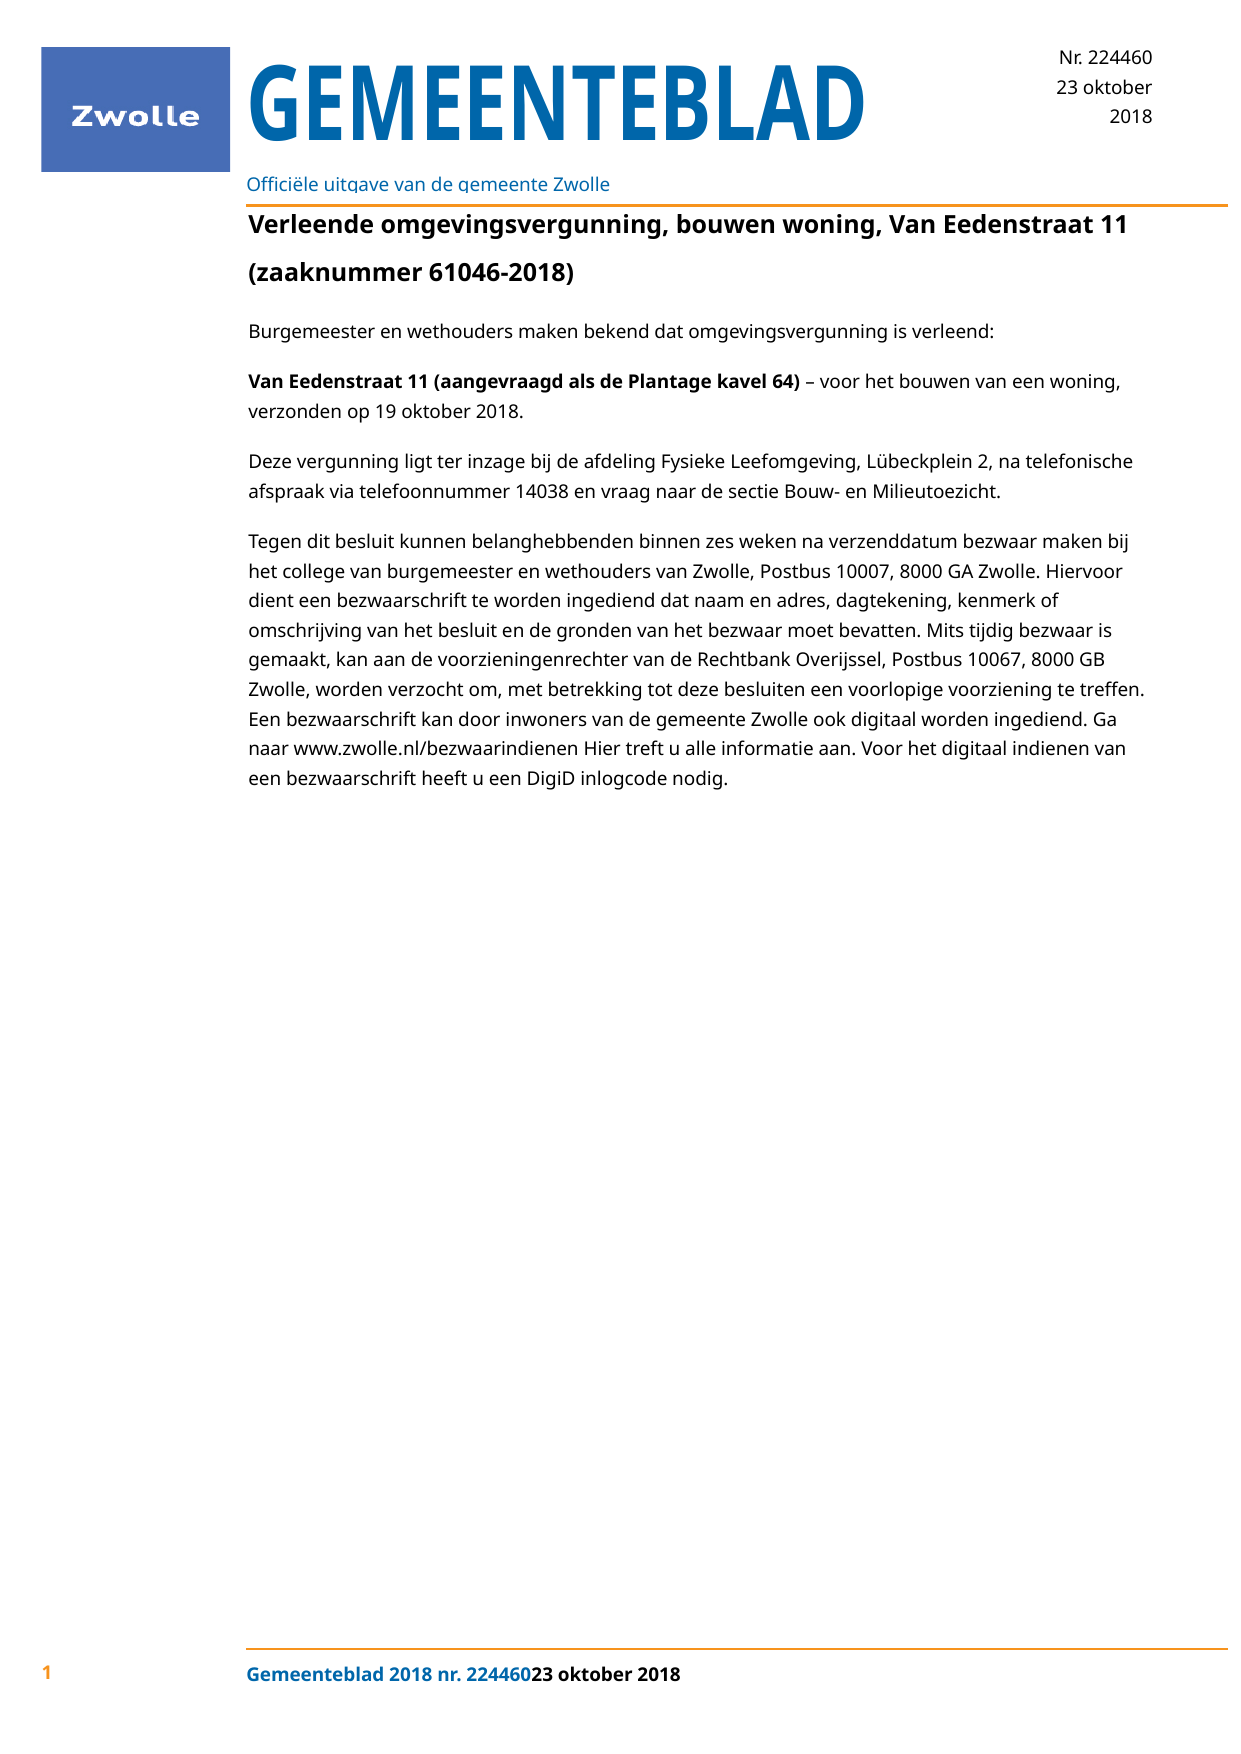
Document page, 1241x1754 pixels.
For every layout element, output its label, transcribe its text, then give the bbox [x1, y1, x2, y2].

text Burgemeester en wethouders maken bekend dat omgevingsvergunning is verleend: [248, 318, 1152, 344]
picture [41, 47, 231, 172]
text Deze vergunning ligt ter inzage bij de afdeling Fysieke Leefomgeving, Lübeckplein 2, na telefonische afspraak via telefoonnummer 14038 en vraag naar de sectie Bouw- en Milieutoezicht. [248, 448, 1152, 504]
text Verleende omgevingsvergunning, bouwen woning, Van Eedenstraat 11 (zaaknummer 61046-2018) [248, 207, 1152, 288]
text Van Eedenstraat 11 (aangevraagd als de Plantage kavel 64) – voor het bouwen van een woning, verzonden op 19 oktober 2018. [248, 368, 1152, 424]
text Tegen dit besluit kunnen belanghebbenden binnen zes weken na verzenddatum bezwaar maken bij het college van burgemeester en wethouders van Zwolle, Postbus 10007, 8000 GA Zwolle. Hiervoor dient een bezwaarschrift te worden ingediend dat naam en adres, dagtekening, kenmerk of omschrijving van het besluit en de gronden van het bezwaar moet bevatten. Mits tijdig bezwaar is gemaakt, kan aan de voorzieningenrechter van de Rechtbank Overijssel, Postbus 10067, 8000 GB Zwolle, worden verzocht om, met betrekking tot deze besluiten een voorlopige voorziening te treffen. Een bezwaarschrift kan door inwoners van de gemeente Zwolle ook digitaal worden ingediend. Ga naar www.zwolle.nl/bezwaarindienen Hier treft u alle informatie aan. Voor het digitaal indienen van een bezwaarschrift heeft u een DigiD inlogcode nodig. [248, 528, 1152, 791]
